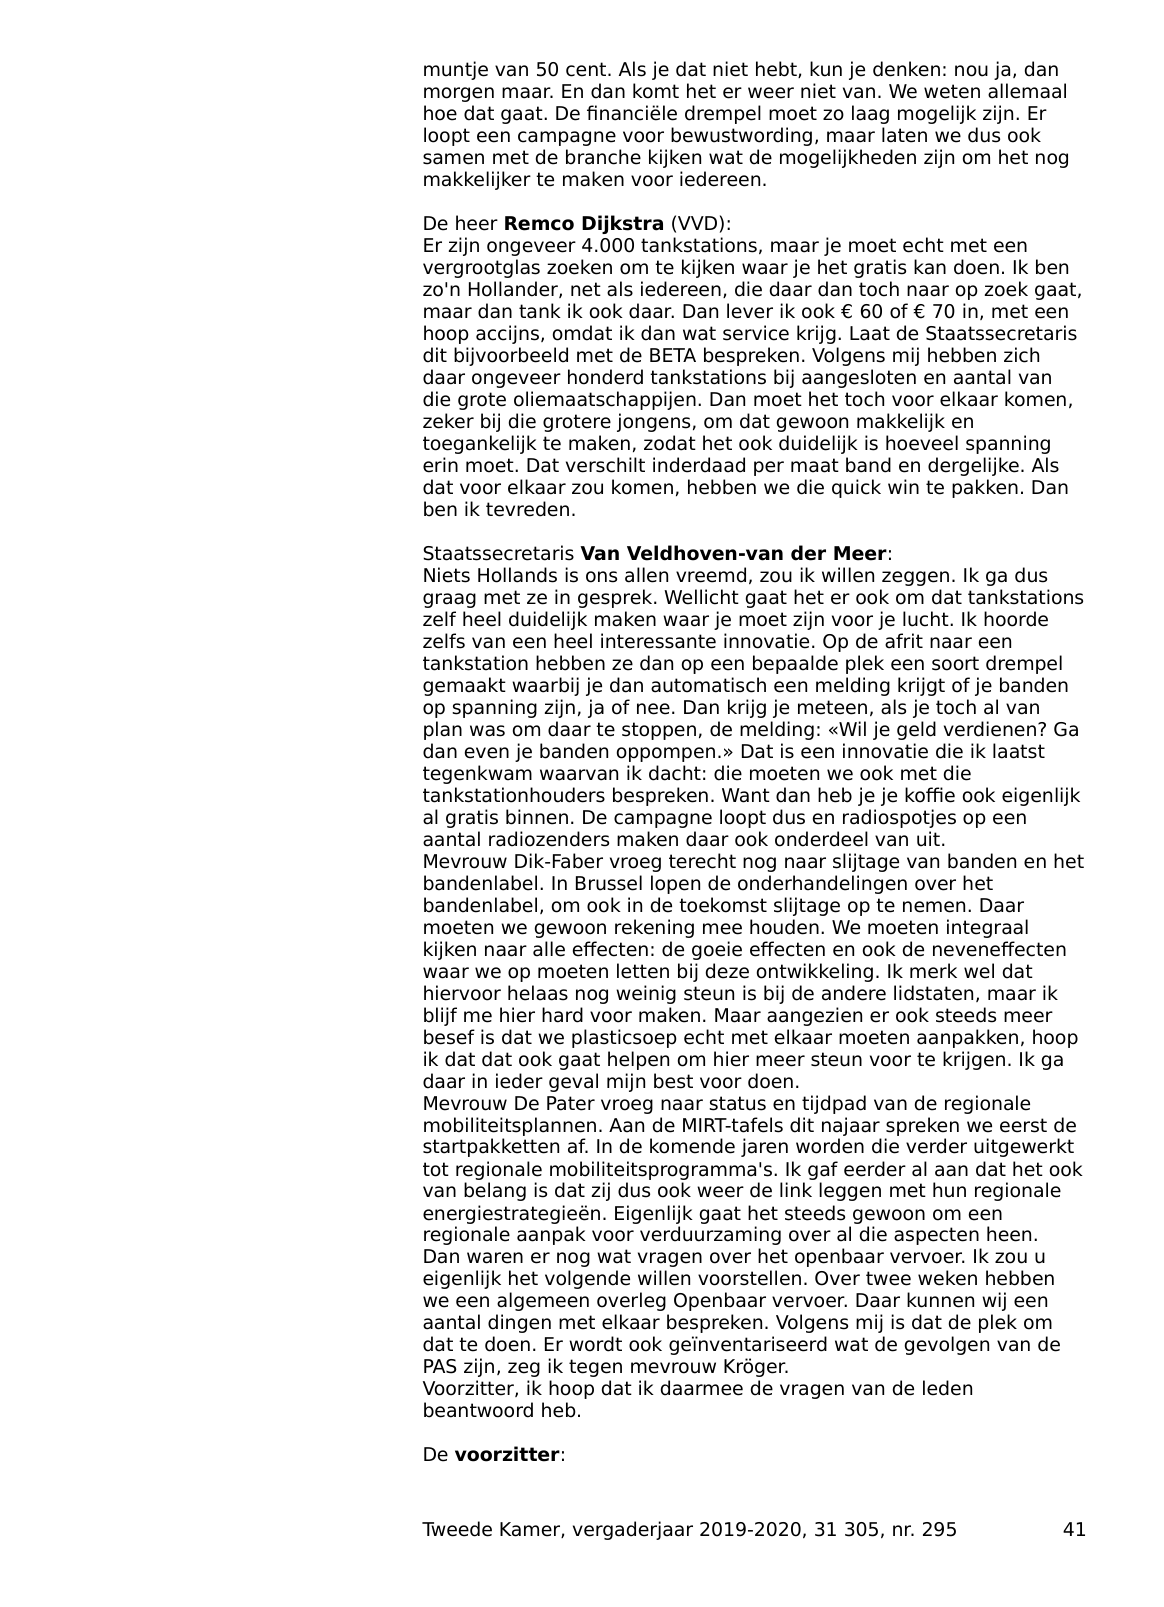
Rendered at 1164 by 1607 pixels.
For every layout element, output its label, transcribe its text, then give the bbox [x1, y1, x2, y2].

text Voorzitter, ik hoop dat ik daarmee de vragen van de leden beantwoord heb. [422, 1378, 1087, 1422]
text De voorzitter: [422, 1444, 1087, 1466]
text Niets Hollands is ons allen vreemd, zou ik willen zeggen. Ik ga dus graag met ze in gesprek. Wellicht gaat het er ook om dat tankstations zelf heel duidelijk maken waar je moet zijn voor je lucht. Ik hoorde zelfs van een heel interessante innovatie. Op de afrit naar een tankstation hebben ze dan op een bepaalde plek een soort drempel gemaakt waarbij je dan automatisch een melding krijgt of je banden op spanning zijn, ja of nee. Dan krijg je meteen, als je toch al van plan was om daar te stoppen, de melding: «Wil je geld verdienen? Ga dan even je banden oppompen.» Dat is een innovatie die ik laatst tegenkwam waarvan ik dacht: die moeten we ook met die tankstationhouders bespreken. Want dan heb je je koffie ook eigenlijk al gratis binnen. De campagne loopt dus en radiospotjes op een aantal radiozenders maken daar ook onderdeel van uit. [422, 565, 1087, 851]
text De heer Remco Dijkstra (VVD): [422, 213, 1087, 235]
text Staatssecretaris Van Veldhoven-van der Meer: [422, 543, 1087, 565]
text Mevrouw De Pater vroeg naar status en tijdpad van de regionale mobiliteitsplannen. Aan de MIRT-tafels dit najaar spreken we eerst de startpakketten af. In de komende jaren worden die verder uitgewerkt tot regionale mobiliteitsprogramma's. Ik gaf eerder al aan dat het ook van belang is dat zij dus ook weer de link leggen met hun regionale energiestrategieën. Eigenlijk gaat het steeds gewoon om een regionale aanpak voor verduurzaming over al die aspecten heen. [422, 1092, 1087, 1246]
text Dan waren er nog wat vragen over het openbaar vervoer. Ik zou u eigenlijk het volgende willen voorstellen. Over twee weken hebben we een algemeen overleg Openbaar vervoer. Daar kunnen wij een aantal dingen met elkaar bespreken. Volgens mij is dat de plek om dat te doen. Er wordt ook geïnventariseerd wat de gevolgen van de PAS zijn, zeg ik tegen mevrouw Kröger. [422, 1246, 1087, 1378]
text Er zijn ongeveer 4.000 tankstations, maar je moet echt met een vergrootglas zoeken om te kijken waar je het gratis kan doen. Ik ben zo'n Hollander, net als iedereen, die daar dan toch naar op zoek gaat, maar dan tank ik ook daar. Dan lever ik ook € 60 of € 70 in, met een hoop accijns, omdat ik dan wat service krijg. Laat de Staatssecretaris dit bijvoorbeeld met de BETA bespreken. Volgens mij hebben zich daar ongeveer honderd tankstations bij aangesloten en aantal van die grote oliemaatschappijen. Dan moet het toch voor elkaar komen, zeker bij die grotere jongens, om dat gewoon makkelijk en toegankelijk te maken, zodat het ook duidelijk is hoeveel spanning erin moet. Dat verschilt inderdaad per maat band en dergelijke. Als dat voor elkaar zou komen, hebben we die quick win te pakken. Dan ben ik tevreden. [422, 235, 1087, 521]
text muntje van 50 cent. Als je dat niet hebt, kun je denken: nou ja, dan morgen maar. En dan komt het er weer niet van. We weten allemaal hoe dat gaat. De financiële drempel moet zo laag mogelijk zijn. Er loopt een campagne voor bewustwording, maar laten we dus ook samen met de branche kijken wat de mogelijkheden zijn om het nog makkelijker te maken voor iedereen. [422, 59, 1087, 191]
text Mevrouw Dik-Faber vroeg terecht nog naar slijtage van banden en het bandenlabel. In Brussel lopen de onderhandelingen over het bandenlabel, om ook in de toekomst slijtage op te nemen. Daar moeten we gewoon rekening mee houden. We moeten integraal kijken naar alle effecten: de goeie effecten en ook de neveneffecten waar we op moeten letten bij deze ontwikkeling. Ik merk wel dat hiervoor helaas nog weinig steun is bij de andere lidstaten, maar ik blijf me hier hard voor maken. Maar aangezien er ook steeds meer besef is dat we plasticsoep echt met elkaar moeten aanpakken, hoop ik dat dat ook gaat helpen om hier meer steun voor te krijgen. Ik ga daar in ieder geval mijn best voor doen. [422, 851, 1087, 1092]
